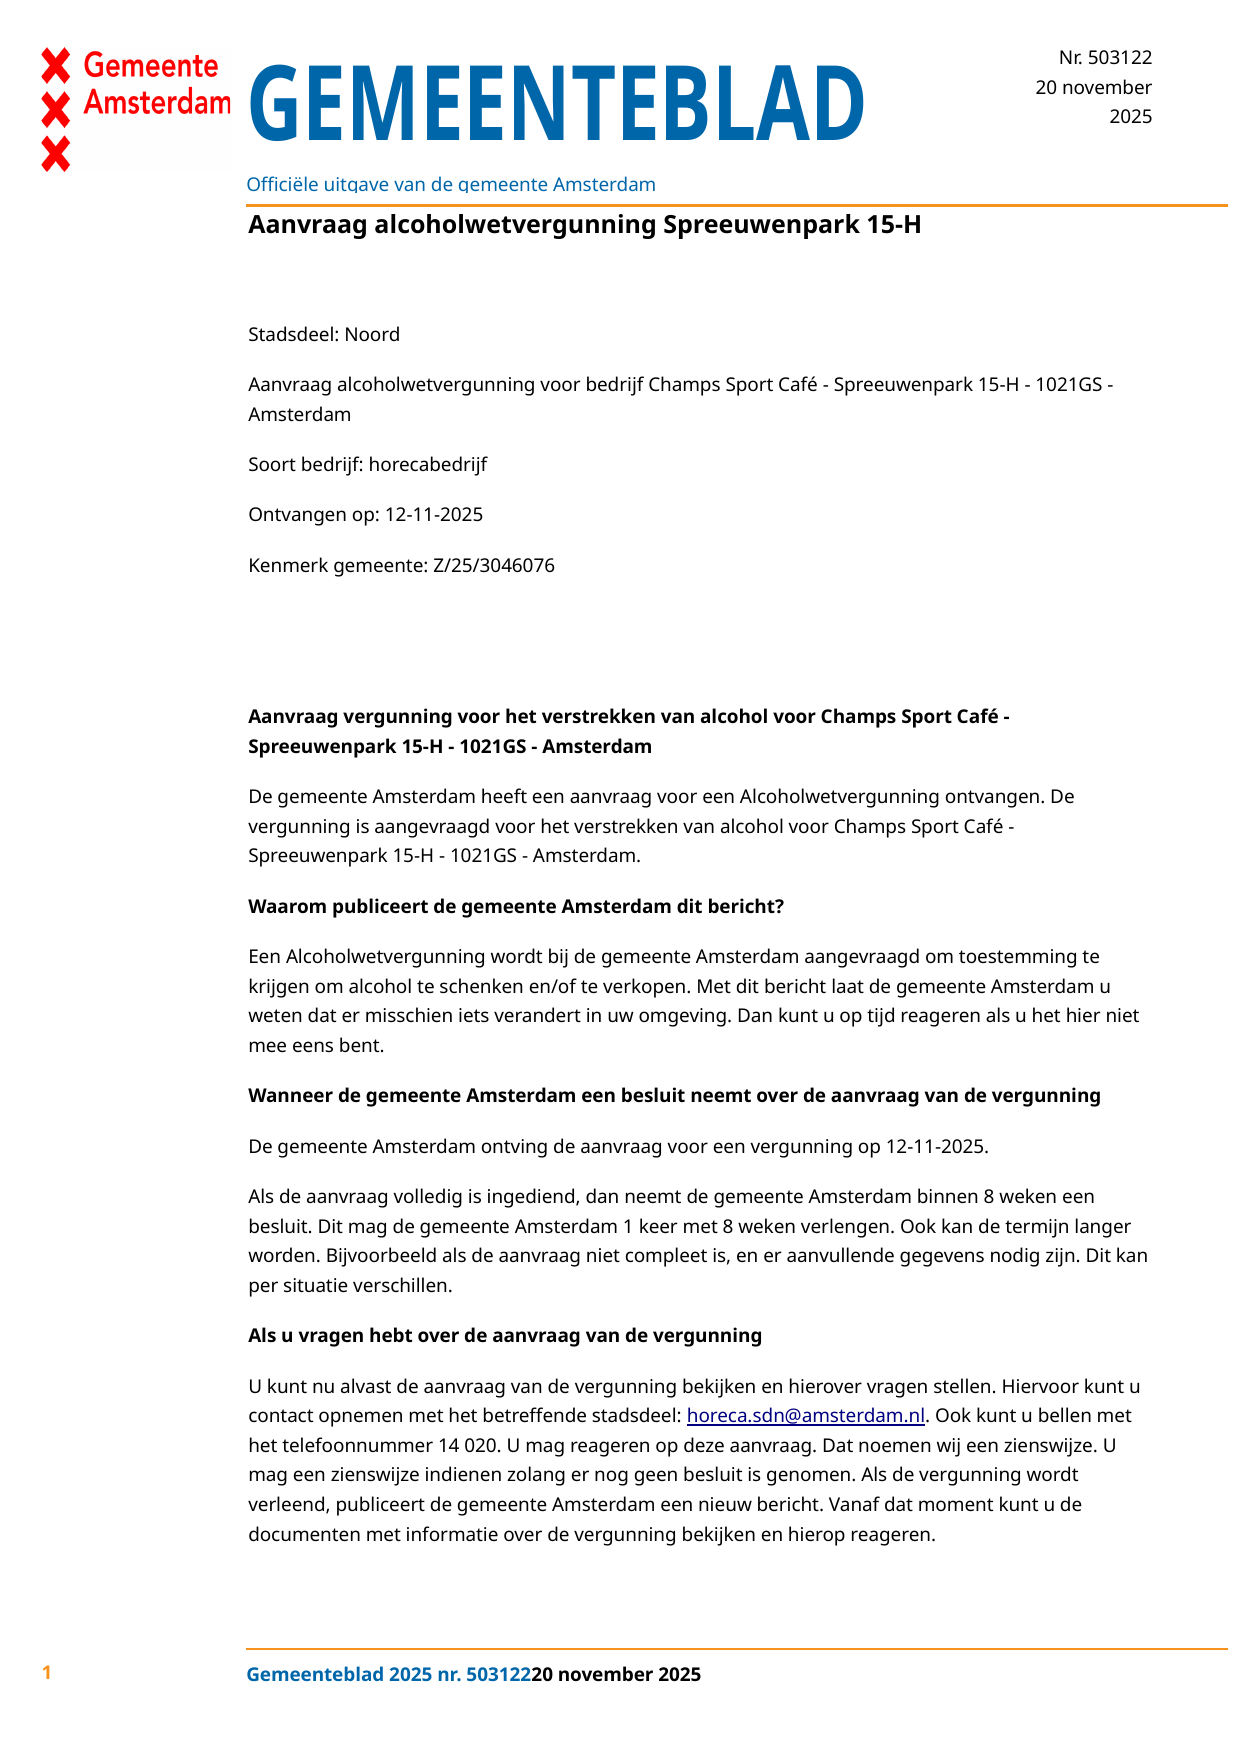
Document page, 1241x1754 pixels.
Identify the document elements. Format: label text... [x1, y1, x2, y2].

text Waarom publiceert de gemeente Amsterdam dit bericht? [248, 893, 1152, 918]
text Wanneer de gemeente Amsterdam een besluit neemt over de aanvraag van de vergunning [248, 1082, 1152, 1108]
text Aanvraag alcoholwetvergunning Spreeuwenpark 15-H [248, 207, 1152, 241]
text Als de aanvraag volledig is ingediend, dan neemt de gemeente Amsterdam binnen 8 weken een besluit. Dit mag de gemeente Amsterdam 1 keer met 8 weken verlengen. Ook kan de termijn langer worden. Bijvoorbeeld als de aanvraag niet compleet is, en er aanvullende gegevens nodig zijn. Dit kan per situatie verschillen. [248, 1183, 1152, 1298]
text Stadsdeel: Noord [248, 321, 1152, 346]
text De gemeente Amsterdam heeft een aanvraag voor een Alcoholwetvergunning ontvangen. De vergunning is aangevraagd voor het verstrekken van alcohol voor Champs Sport Café - Spreeuwenpark 15-H - 1021GS - Amsterdam. [248, 783, 1152, 868]
text Ontvangen op: 12-11-2025 [248, 502, 1152, 527]
text U kunt nu alvast de aanvraag van de vergunning bekijken en hierover vragen stellen. Hiervoor kunt u contact opnemen met het betreffende stadsdeel: horeca.sdn@amsterdam.nl. Ook kunt u bellen met het telefoonnummer 14 020. U mag reageren op deze aanvraag. Dat noemen wij een zienswijze. U mag een zienswijze indienen zolang er nog geen besluit is genomen. Als de vergunning wordt verleend, publiceert de gemeente Amsterdam een nieuw bericht. Vanaf dat moment kunt u de documenten met informatie over de vergunning bekijken en hierop reageren. [248, 1373, 1152, 1546]
text De gemeente Amsterdam ontving de aanvraag voor een vergunning op 12-11-2025. [248, 1133, 1152, 1158]
text Als u vragen hebt over de aanvraag van de vergunning [248, 1322, 1152, 1348]
text Soort bedrijf: horecabedrijf [248, 451, 1152, 477]
text Aanvraag alcoholwetvergunning voor bedrijf Champs Sport Café - Spreeuwenpark 15-H - 1021GS - Amsterdam [248, 371, 1152, 426]
picture [41, 47, 231, 172]
text Kenmerk gemeente: Z/25/3046076 [248, 552, 1152, 578]
text Een Alcoholwetvergunning wordt bij de gemeente Amsterdam aangevraagd om toestemming te krijgen om alcohol te schenken en/of te verkopen. Met dit bericht laat de gemeente Amsterdam u weten dat er misschien iets verandert in uw omgeving. Dan kunt u op tijd reageren als u het hier niet mee eens bent. [248, 943, 1152, 1058]
text Aanvraag vergunning voor het verstrekken van alcohol voor Champs Sport Café - Spreeuwenpark 15-H - 1021GS - Amsterdam [248, 703, 1152, 758]
